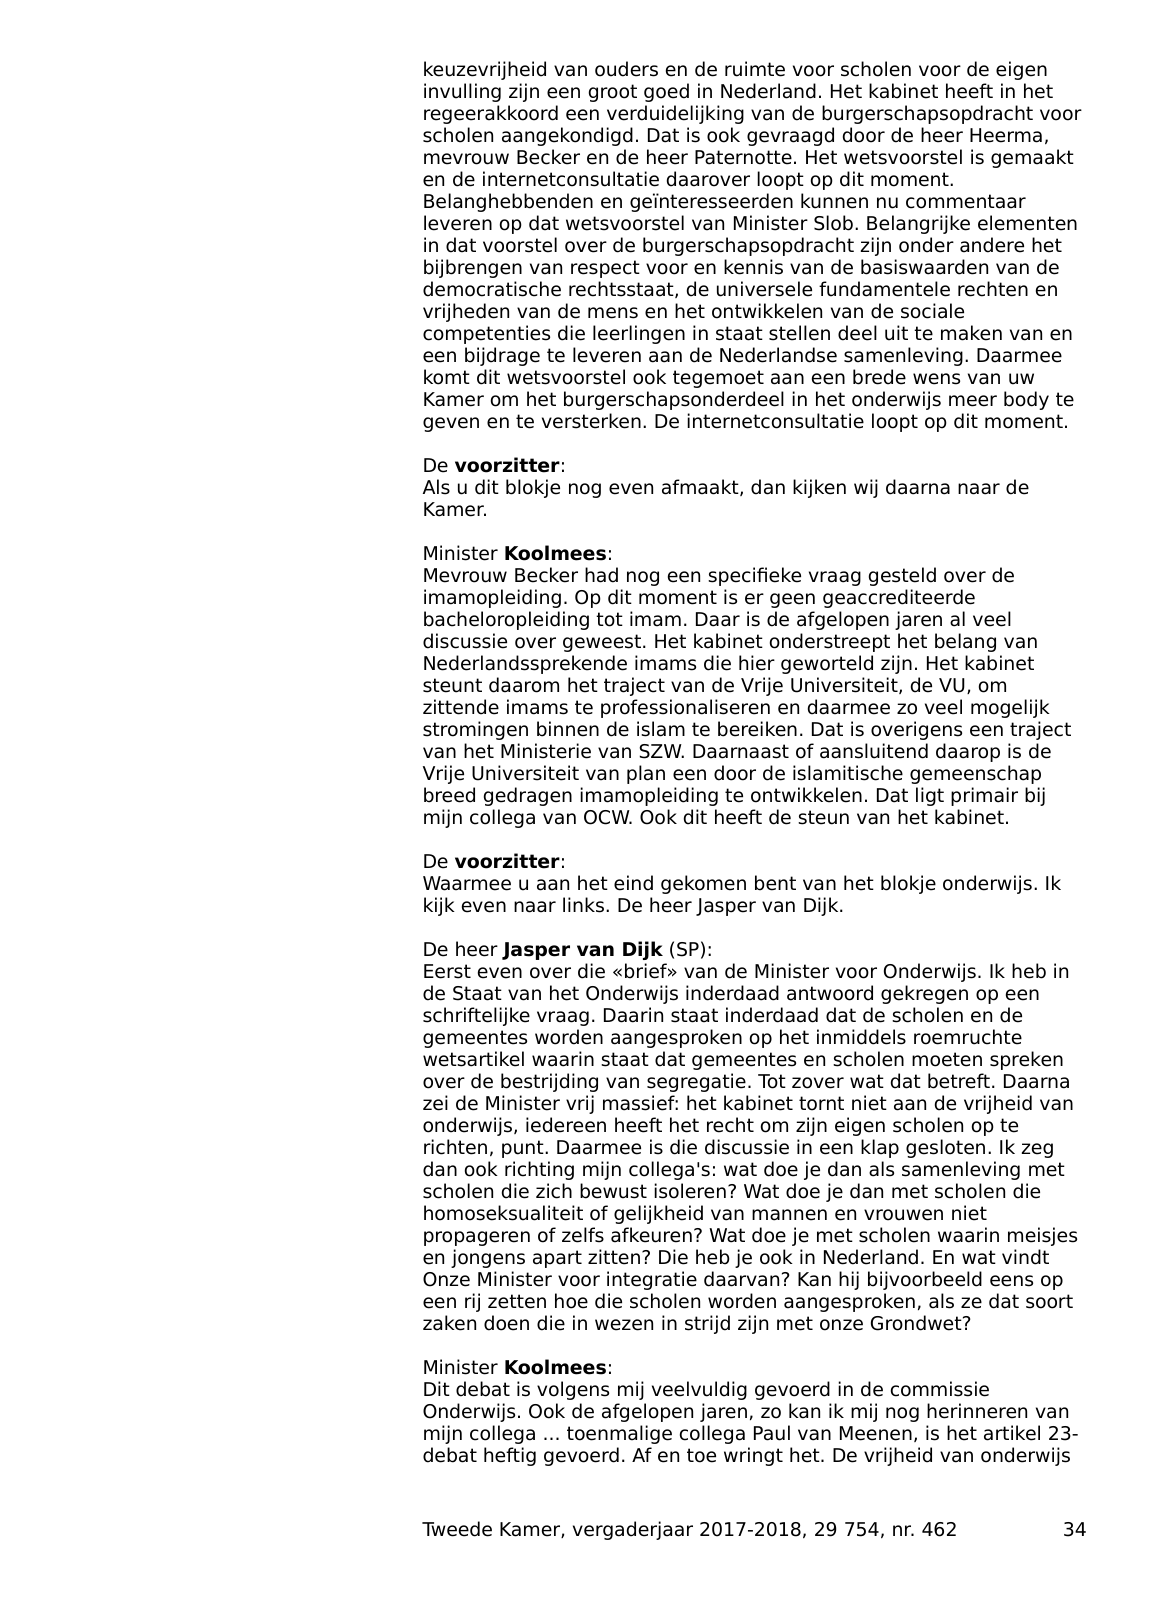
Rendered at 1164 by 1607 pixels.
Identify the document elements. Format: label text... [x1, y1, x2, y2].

text Eerst even over die «brief» van de Minister voor Onderwijs. Ik heb in de Staat van het Onderwijs inderdaad antwoord gekregen op een schriftelijke vraag. Daarin staat inderdaad dat de scholen en de gemeentes worden aangesproken op het inmiddels roemruchte wetsartikel waarin staat dat gemeentes en scholen moeten spreken over de bestrijding van segregatie. Tot zover wat dat betreft. Daarna zei de Minister vrij massief: het kabinet tornt niet aan de vrijheid van onderwijs, iedereen heeft het recht om zijn eigen scholen op te richten, punt. Daarmee is die discussie in een klap gesloten. Ik zeg dan ook richting mijn collega's: wat doe je dan als samenleving met scholen die zich bewust isoleren? Wat doe je dan met scholen die homoseksualiteit of gelijkheid van mannen en vrouwen niet propageren of zelfs afkeuren? Wat doe je met scholen waarin meisjes en jongens apart zitten? Die heb je ook in Nederland. En wat vindt Onze Minister voor integratie daarvan? Kan hij bijvoorbeeld eens op een rij zetten hoe die scholen worden aangesproken, als ze dat soort zaken doen die in wezen in strijd zijn met onze Grondwet? [422, 961, 1087, 1335]
text Minister Koolmees: [422, 543, 1087, 565]
text Waarmee u aan het eind gekomen bent van het blokje onderwijs. Ik kijk even naar links. De heer Jasper van Dijk. [422, 873, 1087, 917]
text keuzevrijheid van ouders en de ruimte voor scholen voor de eigen invulling zijn een groot goed in Nederland. Het kabinet heeft in het regeerakkoord een verduidelijking van de burgerschapsopdracht voor scholen aangekondigd. Dat is ook gevraagd door de heer Heerma, mevrouw Becker en de heer Paternotte. Het wetsvoorstel is gemaakt en de internetconsultatie daarover loopt op dit moment. Belanghebbenden en geïnteresseerden kunnen nu commentaar leveren op dat wetsvoorstel van Minister Slob. Belangrijke elementen in dat voorstel over de burgerschapsopdracht zijn onder andere het bijbrengen van respect voor en kennis van de basiswaarden van de democratische rechtsstaat, de universele fundamentele rechten en vrijheden van de mens en het ontwikkelen van de sociale competenties die leerlingen in staat stellen deel uit te maken van en een bijdrage te leveren aan de Nederlandse samenleving. Daarmee komt dit wetsvoorstel ook tegemoet aan een brede wens van uw Kamer om het burgerschapsonderdeel in het onderwijs meer body te geven en te versterken. De internetconsultatie loopt op dit moment. [422, 59, 1087, 433]
text Dit debat is volgens mij veelvuldig gevoerd in de commissie Onderwijs. Ook de afgelopen jaren, zo kan ik mij nog herinneren van mijn collega ... toenmalige collega Paul van Meenen, is het artikel 23-debat heftig gevoerd. Af en toe wringt het. De vrijheid van onderwijs [422, 1379, 1087, 1467]
text Minister Koolmees: [422, 1357, 1087, 1379]
text Mevrouw Becker had nog een specifieke vraag gesteld over de imamopleiding. Op dit moment is er geen geaccrediteerde bacheloropleiding tot imam. Daar is de afgelopen jaren al veel discussie over geweest. Het kabinet onderstreept het belang van Nederlandssprekende imams die hier geworteld zijn. Het kabinet steunt daarom het traject van de Vrije Universiteit, de VU, om zittende imams te professionaliseren en daarmee zo veel mogelijk stromingen binnen de islam te bereiken. Dat is overigens een traject van het Ministerie van SZW. Daarnaast of aansluitend daarop is de Vrije Universiteit van plan een door de islamitische gemeenschap breed gedragen imamopleiding te ontwikkelen. Dat ligt primair bij mijn collega van OCW. Ook dit heeft de steun van het kabinet. [422, 565, 1087, 829]
text De voorzitter: [422, 455, 1087, 477]
text Als u dit blokje nog even afmaakt, dan kijken wij daarna naar de Kamer. [422, 477, 1087, 521]
text De voorzitter: [422, 851, 1087, 873]
text De heer Jasper van Dijk (SP): [422, 939, 1087, 961]
